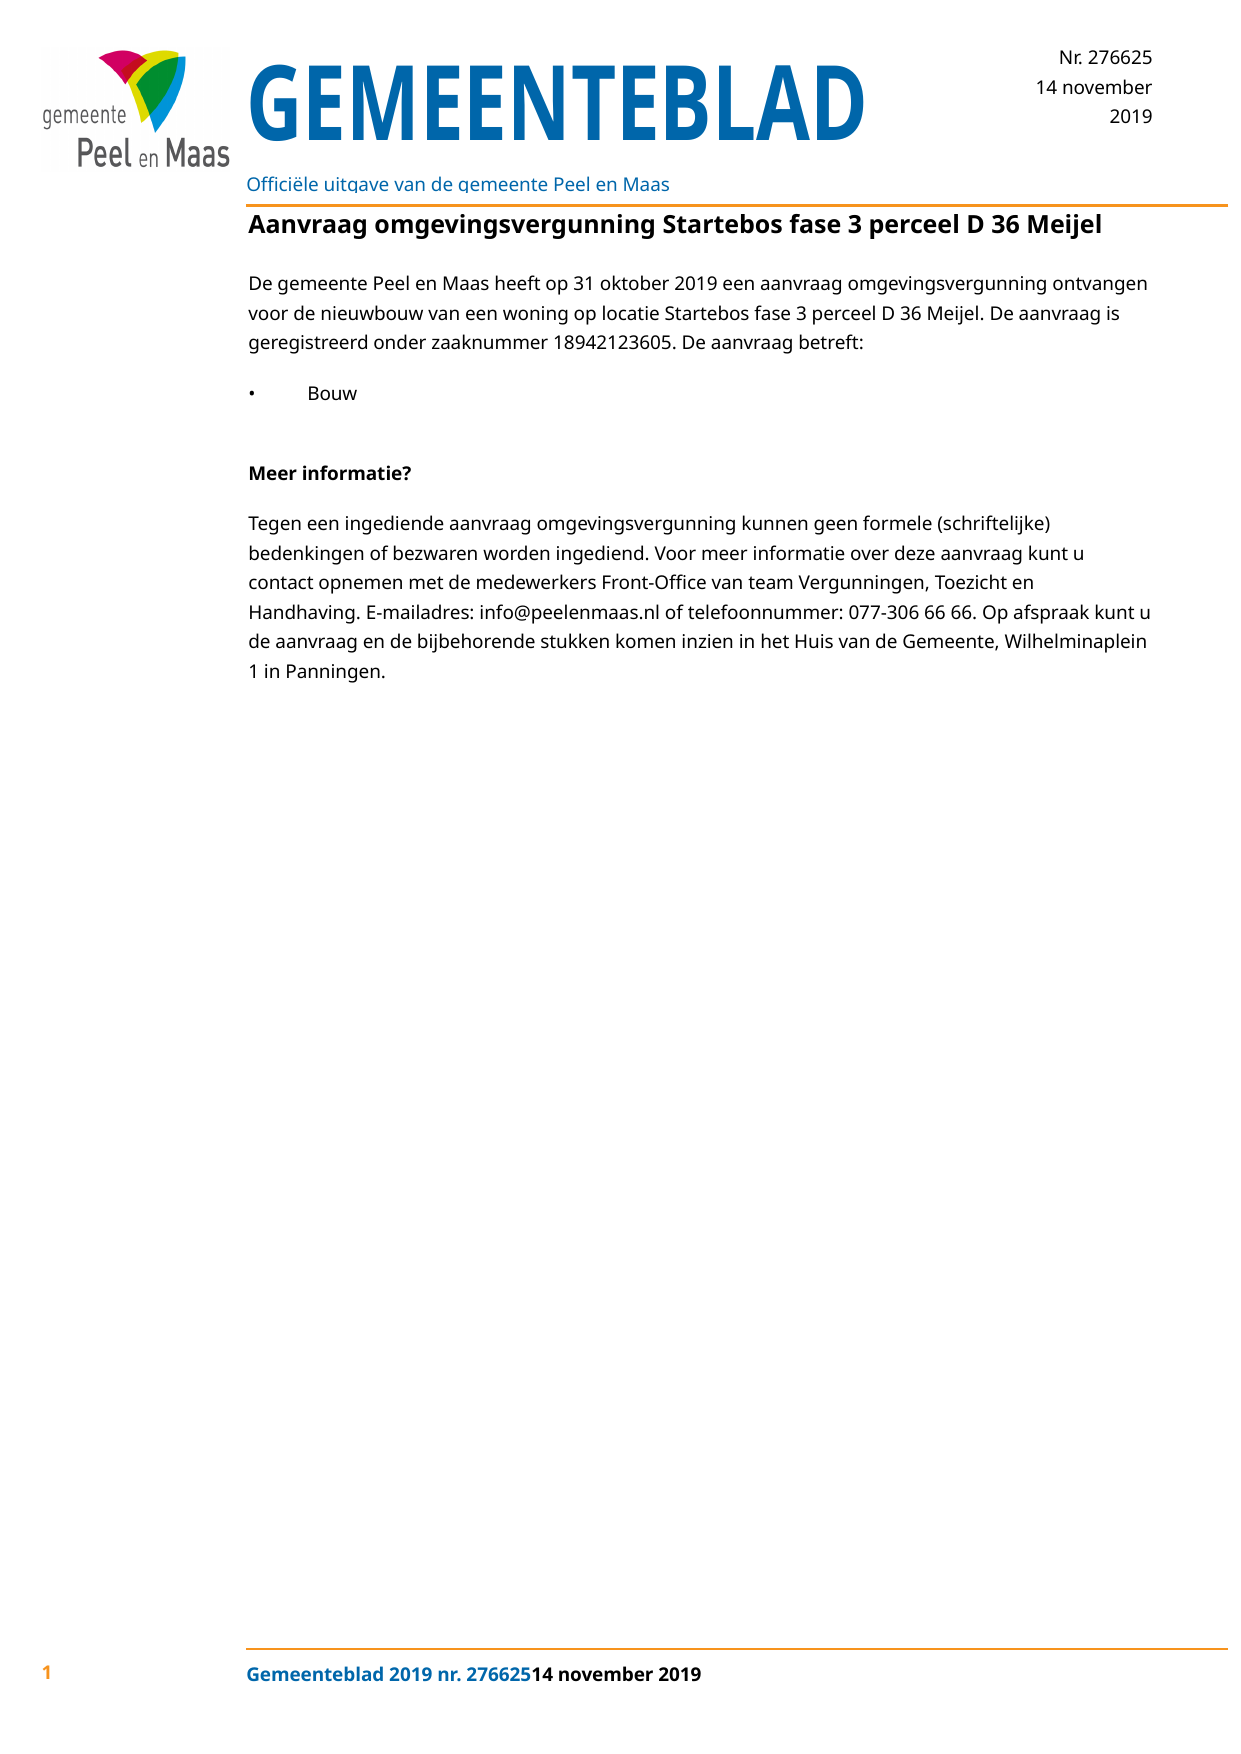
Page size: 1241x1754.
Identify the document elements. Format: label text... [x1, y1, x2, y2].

text De gemeente Peel en Maas heeft op 31 oktober 2019 een aanvraag omgevingsvergunning ontvangen voor de nieuwbouw van een woning op locatie Startebos fase 3 perceel D 36 Meijel. De aanvraag is geregistreerd onder zaaknummer 18942123605. De aanvraag betreft: [248, 270, 1152, 355]
list Bouw [248, 380, 1152, 406]
text Aanvraag omgevingsvergunning Startebos fase 3 perceel D 36 Meijel [248, 207, 1152, 241]
text Meer informatie? [248, 460, 1152, 486]
text Tegen een ingediende aanvraag omgevingsvergunning kunnen geen formele (schriftelijke) bedenkingen of bezwaren worden ingediend. Voor meer informatie over deze aanvraag kunt u contact opnemen met de medewerkers Front-Office van team Vergunningen, Toezicht en Handhaving. E-mailadres: info@peelenmaas.nl of telefoonnummer: 077-306 66 66. Op afspraak kunt u de aanvraag en de bijbehorende stukken komen inzien in het Huis van de Gemeente, Wilhelminaplein 1 in Panningen. [248, 510, 1152, 684]
picture [41, 47, 231, 172]
